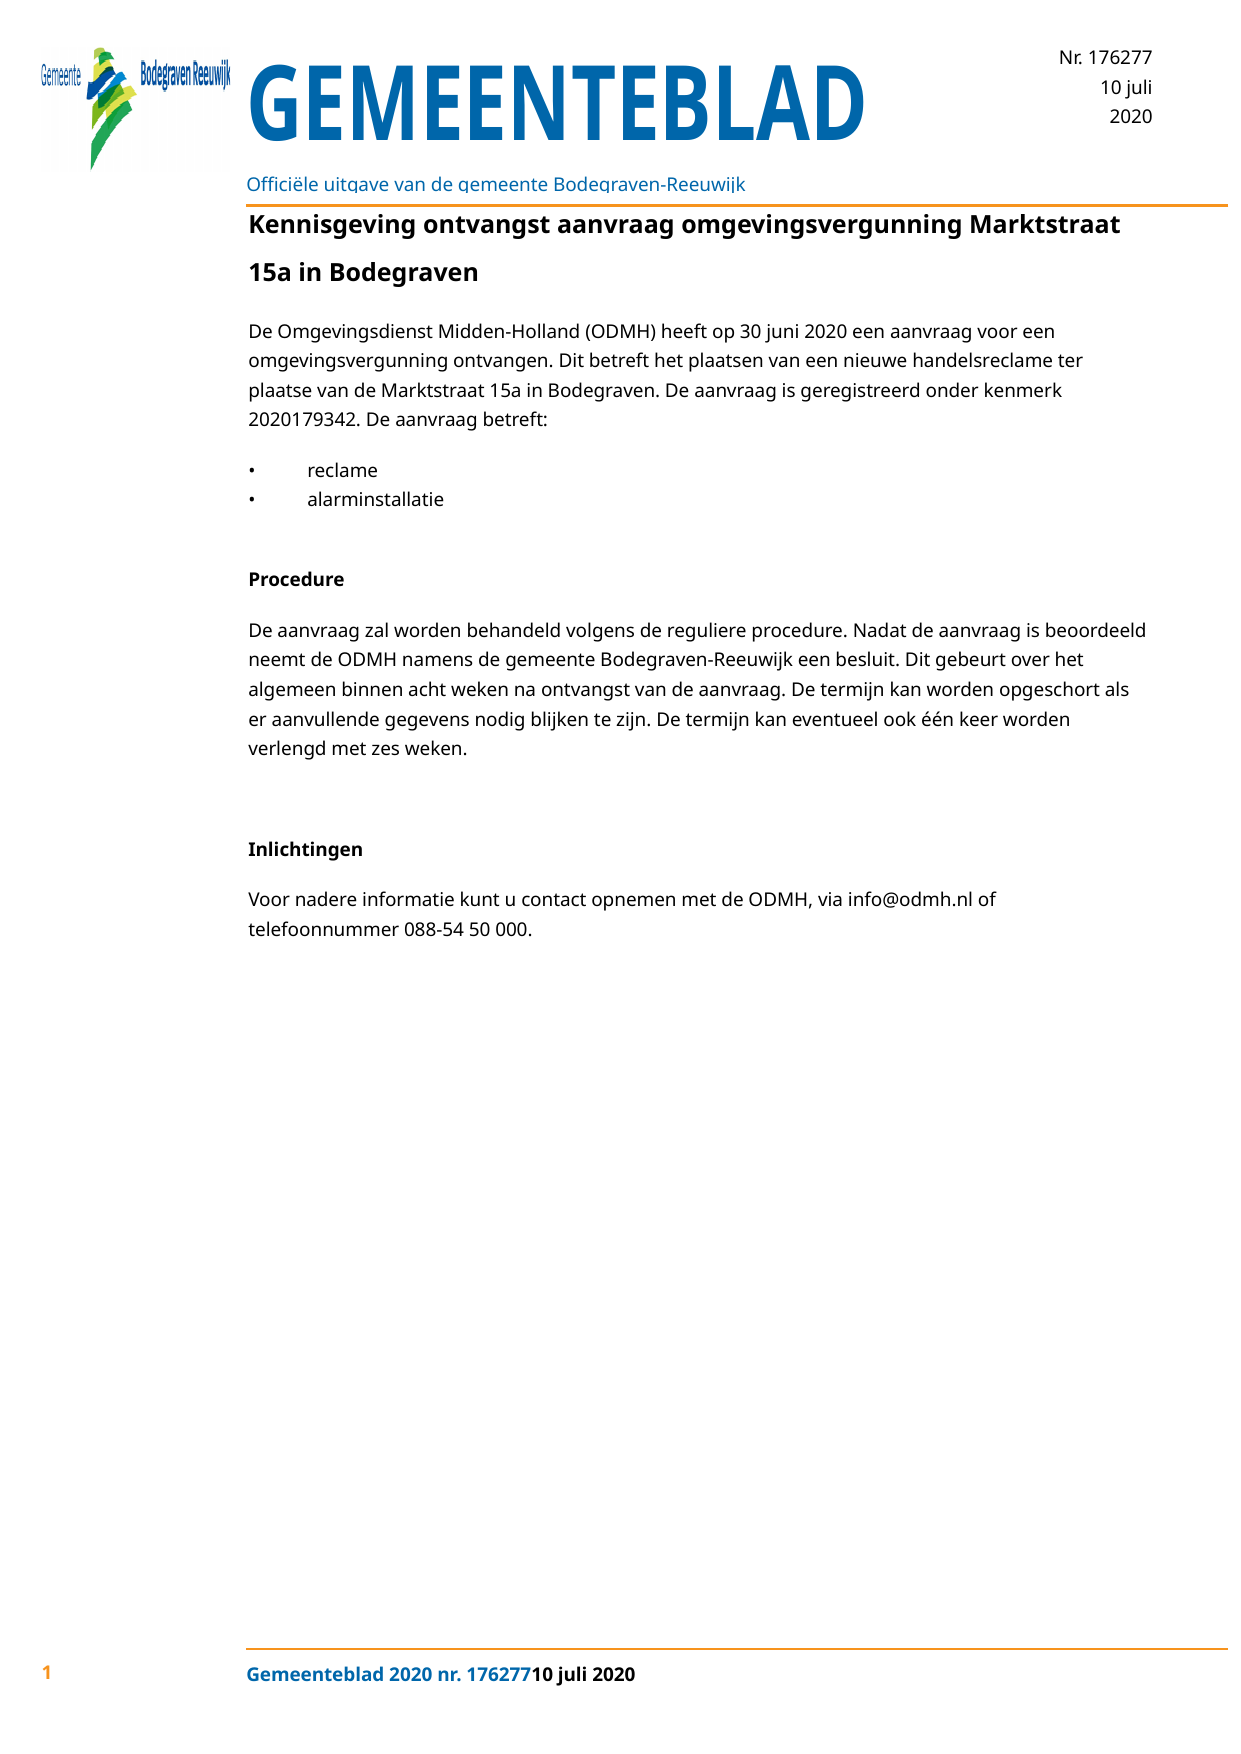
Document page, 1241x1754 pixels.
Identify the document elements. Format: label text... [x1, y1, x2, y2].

text Voor nadere informatie kunt u contact opnemen met de ODMH, via info@odmh.nl of telefoonnummer 088-54 50 000. [248, 887, 1152, 942]
picture [41, 47, 231, 172]
text De aanvraag zal worden behandeld volgens de reguliere procedure. Nadat de aanvraag is beoordeeld neemt de ODMH namens de gemeente Bodegraven-Reeuwijk een besluit. Dit gebeurt over het algemeen binnen acht weken na ontvangst van de aanvraag. De termijn kan worden opgeschort als er aanvullende gegevens nodig blijken te zijn. De termijn kan eventueel ook één keer worden verlengd met zes weken. [248, 617, 1152, 761]
text Kennisgeving ontvangst aanvraag omgevingsvergunning Marktstraat 15a in Bodegraven [248, 207, 1152, 288]
list alarminstallatie [248, 487, 1152, 512]
list reclame [248, 457, 1152, 483]
text Inlichtingen [248, 836, 1152, 862]
text De Omgevingsdienst Midden-Holland (ODMH) heeft op 30 juni 2020 een aanvraag voor een omgevingsvergunning ontvangen. Dit betreft het plaatsen van een nieuwe handelsreclame ter plaatse van de Marktstraat 15a in Bodegraven. De aanvraag is geregistreerd onder kenmerk 2020179342. De aanvraag betreft: [248, 318, 1152, 432]
text Procedure [248, 567, 1152, 592]
